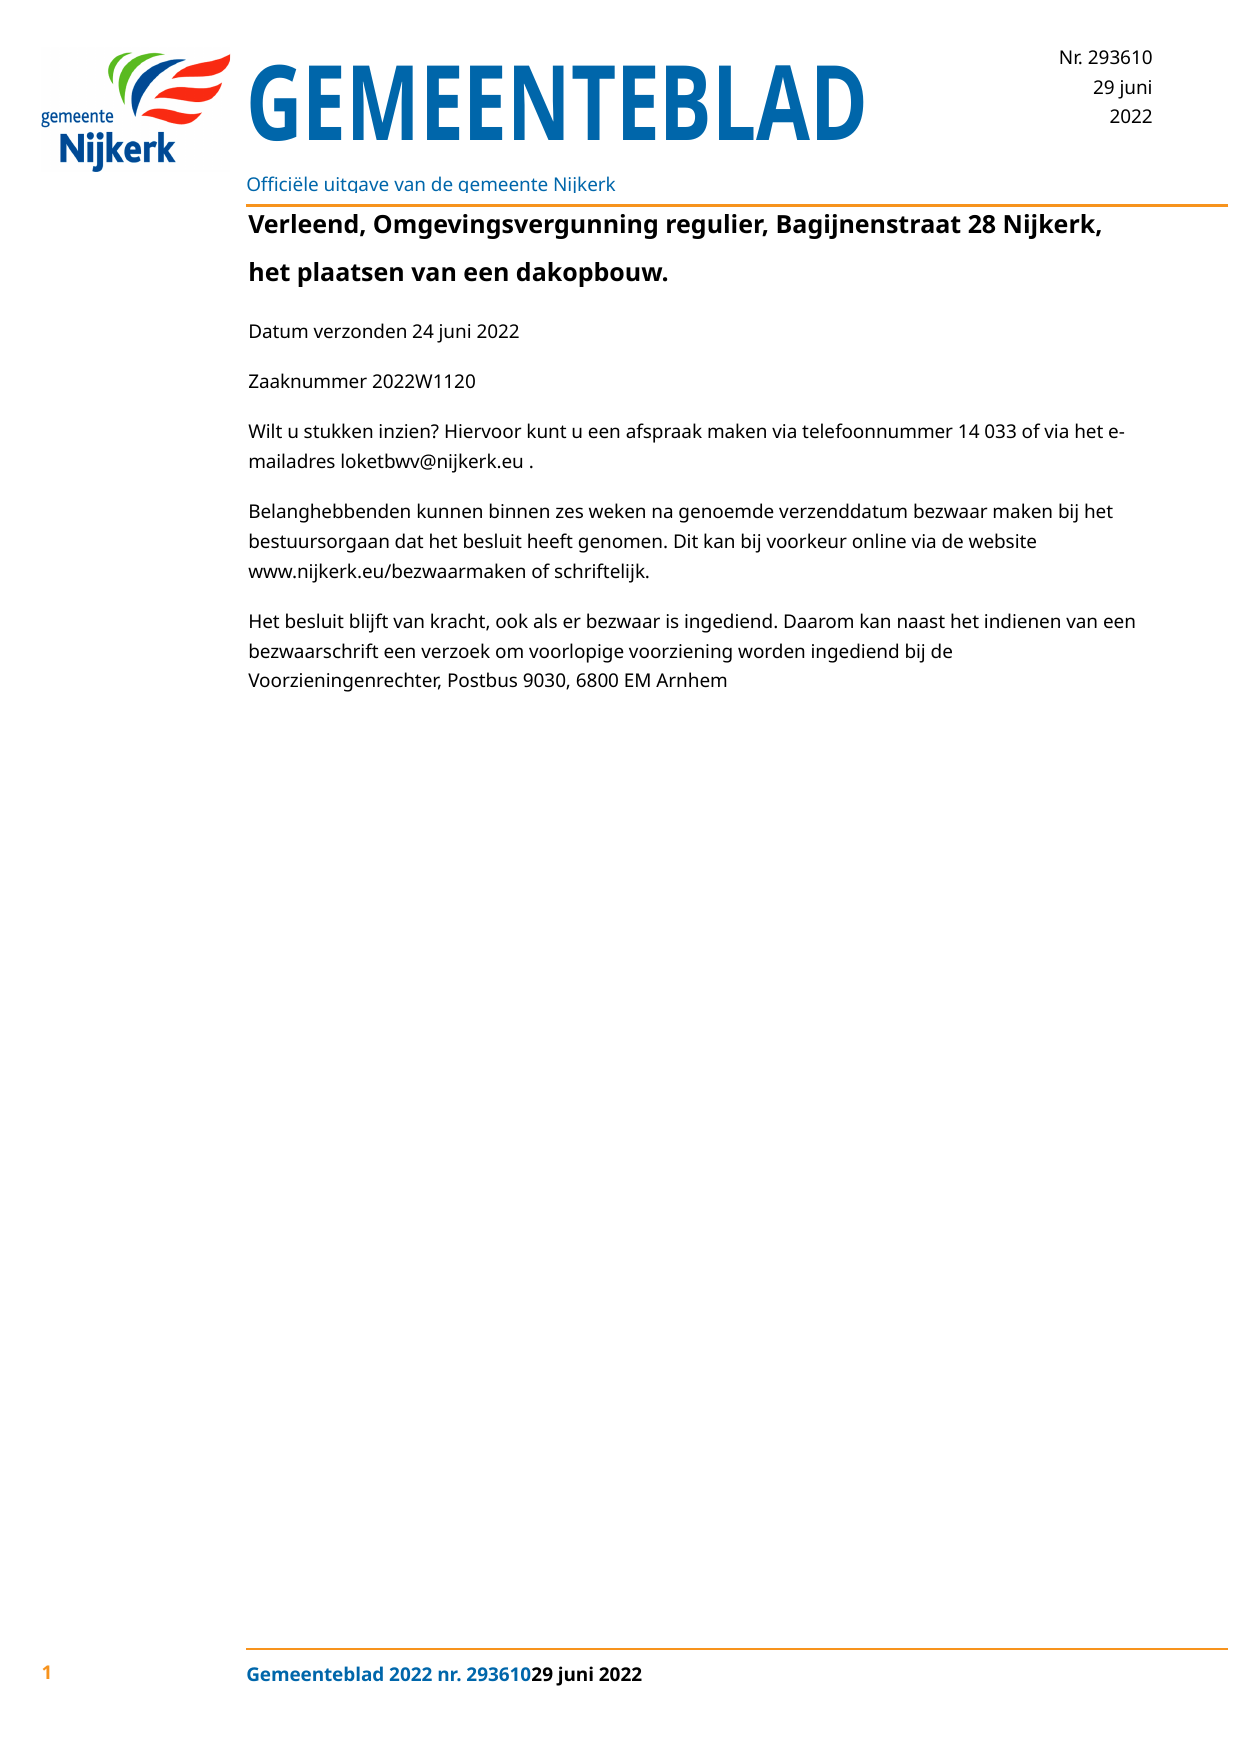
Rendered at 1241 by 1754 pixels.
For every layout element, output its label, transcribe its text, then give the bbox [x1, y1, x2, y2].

text Wilt u stukken inzien? Hiervoor kunt u een afspraak maken via telefoonnummer 14 033 of via het e-mailadres loketbwv@nijkerk.eu . [248, 419, 1152, 474]
text Verleend, Omgevingsvergunning regulier, Bagijnenstraat 28 Nijkerk, het plaatsen van een dakopbouw. [248, 207, 1152, 288]
text Datum verzonden 24 juni 2022 [248, 318, 1152, 344]
text Zaaknummer 2022W1120 [248, 368, 1152, 394]
text Het besluit blijft van kracht, ook als er bezwaar is ingediend. Daarom kan naast het indienen van een bezwaarschrift een verzoek om voorlopige voorziening worden ingediend bij de Voorzieningenrechter, Postbus 9030, 6800 EM Arnhem [248, 608, 1152, 693]
picture [41, 47, 231, 172]
text Belanghebbenden kunnen binnen zes weken na genoemde verzenddatum bezwaar maken bij het bestuursorgaan dat het besluit heeft genomen. Dit kan bij voorkeur online via de website www.nijkerk.eu/bezwaarmaken of schriftelijk. [248, 499, 1152, 584]
